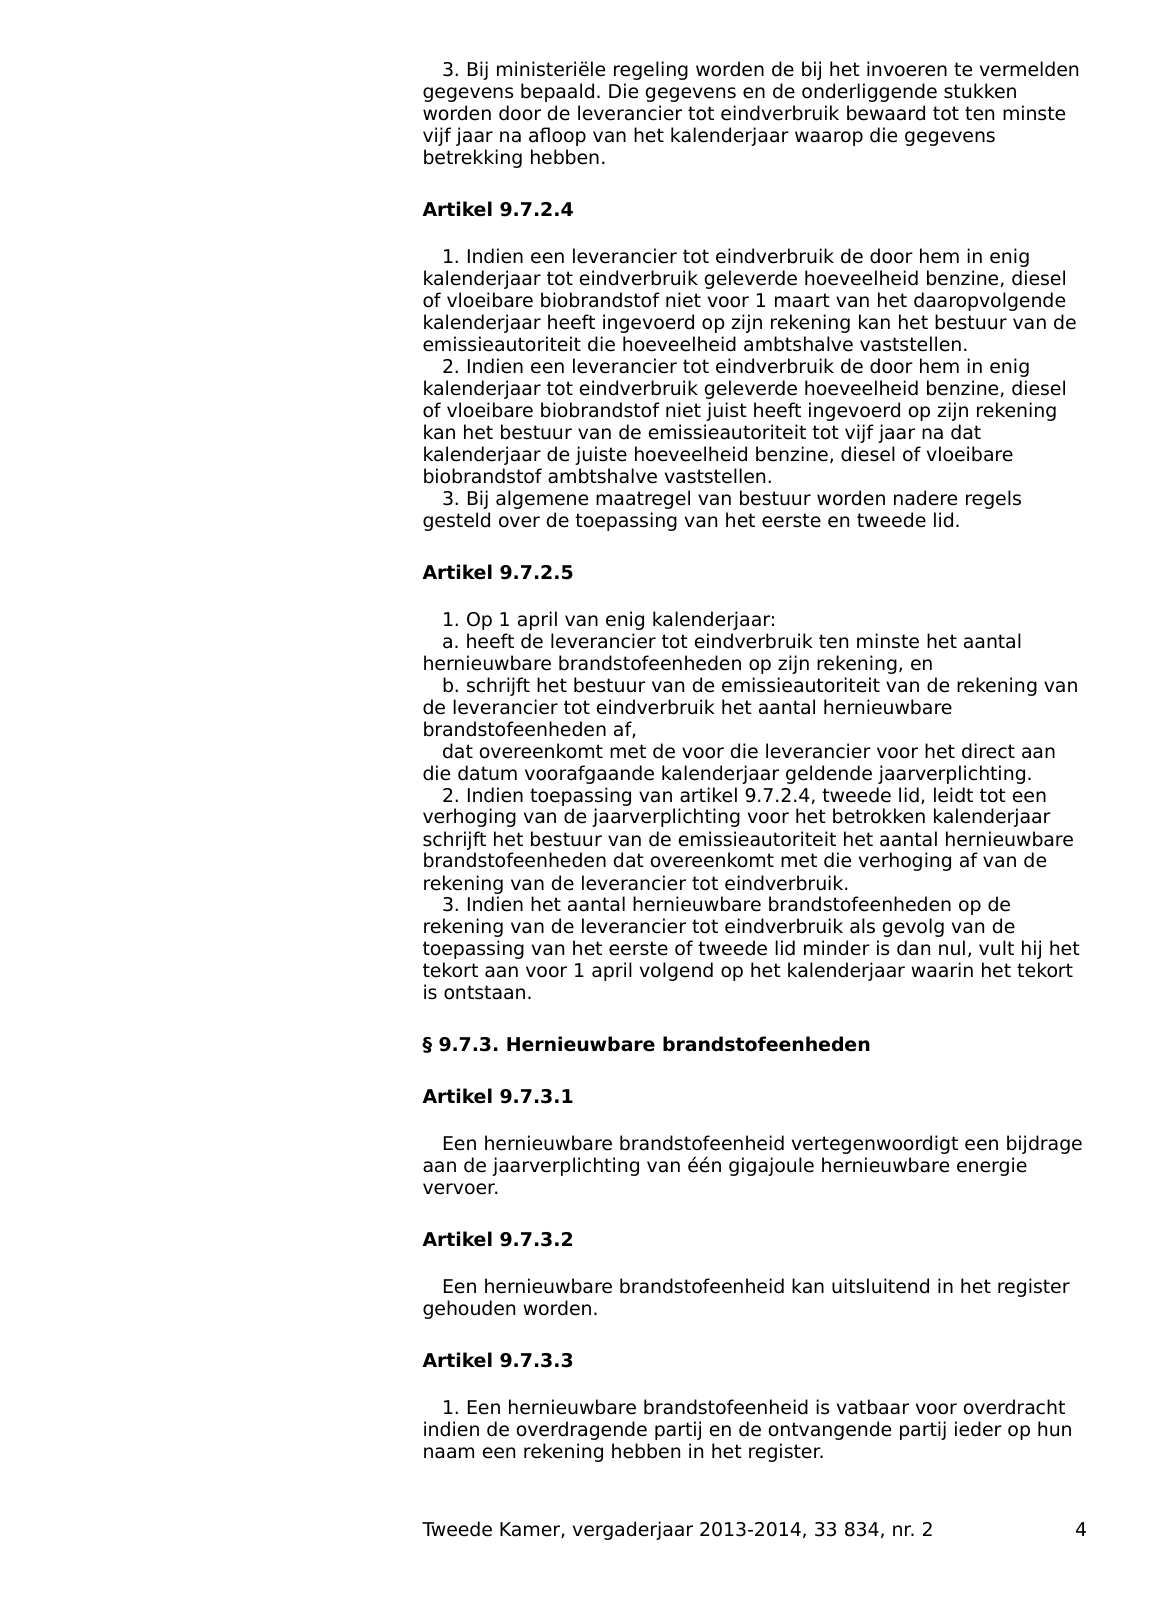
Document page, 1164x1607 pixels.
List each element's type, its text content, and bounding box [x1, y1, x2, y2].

subtitle Artikel 9.7.3.2 [422, 1229, 1087, 1251]
subtitle Artikel 9.7.3.1 [422, 1086, 1087, 1108]
subtitle Artikel 9.7.3.3 [422, 1350, 1087, 1372]
text a. heeft de leverancier tot eindverbruik ten minste het aantal hernieuwbare brandstofeenheden op zijn rekening, en [422, 631, 1087, 674]
text b. schrijft het bestuur van de emissieautoriteit van de rekening van de leverancier tot eindverbruik het aantal hernieuwbare brandstofeenheden af, [422, 674, 1087, 741]
text Een hernieuwbare brandstofeenheid kan uitsluitend in het register gehouden worden. [422, 1276, 1087, 1320]
subtitle Artikel 9.7.2.5 [422, 562, 1087, 584]
text 2. Indien een leverancier tot eindverbruik de door hem in enig kalenderjaar tot eindverbruik geleverde hoeveelheid benzine, diesel of vloeibare biobrandstof niet juist heeft ingevoerd op zijn rekening kan het bestuur van de emissieautoriteit tot vijf jaar na dat kalenderjaar de juiste hoeveelheid benzine, diesel of vloeibare biobrandstof ambtshalve vaststellen. [422, 356, 1087, 488]
text 3. Bij ministeriële regeling worden de bij het invoeren te vermelden gegevens bepaald. Die gegevens en de onderliggende stukken worden door de leverancier tot eindverbruik bewaard tot ten minste vijf jaar na afloop van het kalenderjaar waarop die gegevens betrekking hebben. [422, 59, 1087, 169]
text 1. Indien een leverancier tot eindverbruik de door hem in enig kalenderjaar tot eindverbruik geleverde hoeveelheid benzine, diesel of vloeibare biobrandstof niet voor 1 maart van het daaropvolgende kalenderjaar heeft ingevoerd op zijn rekening kan het bestuur van de emissieautoriteit die hoeveelheid ambtshalve vaststellen. [422, 246, 1087, 356]
text Een hernieuwbare brandstofeenheid vertegenwoordigt een bijdrage aan de jaarverplichting van één gigajoule hernieuwbare energie vervoer. [422, 1133, 1087, 1199]
text 2. Indien toepassing van artikel 9.7.2.4, tweede lid, leidt tot een verhoging van de jaarverplichting voor het betrokken kalenderjaar schrijft het bestuur van de emissieautoriteit het aantal hernieuwbare brandstofeenheden dat overeenkomt met die verhoging af van de rekening van de leverancier tot eindverbruik. [422, 784, 1087, 894]
text 3. Indien het aantal hernieuwbare brandstofeenheden op de rekening van de leverancier tot eindverbruik als gevolg van de toepassing van het eerste of tweede lid minder is dan nul, vult hij het tekort aan voor 1 april volgend op het kalenderjaar waarin het tekort is ontstaan. [422, 894, 1087, 1004]
text dat overeenkomt met de voor die leverancier voor het direct aan die datum voorafgaande kalenderjaar geldende jaarverplichting. [422, 741, 1087, 784]
subtitle § 9.7.3. Hernieuwbare brandstofeenheden [422, 1034, 1087, 1056]
text 1. Op 1 april van enig kalenderjaar: [422, 609, 1087, 631]
text 3. Bij algemene maatregel van bestuur worden nadere regels gesteld over de toepassing van het eerste en tweede lid. [422, 488, 1087, 532]
text 1. Een hernieuwbare brandstofeenheid is vatbaar voor overdracht indien de overdragende partij en de ontvangende partij ieder op hun naam een rekening hebben in het register. [422, 1397, 1087, 1463]
subtitle Artikel 9.7.2.4 [422, 199, 1087, 221]
